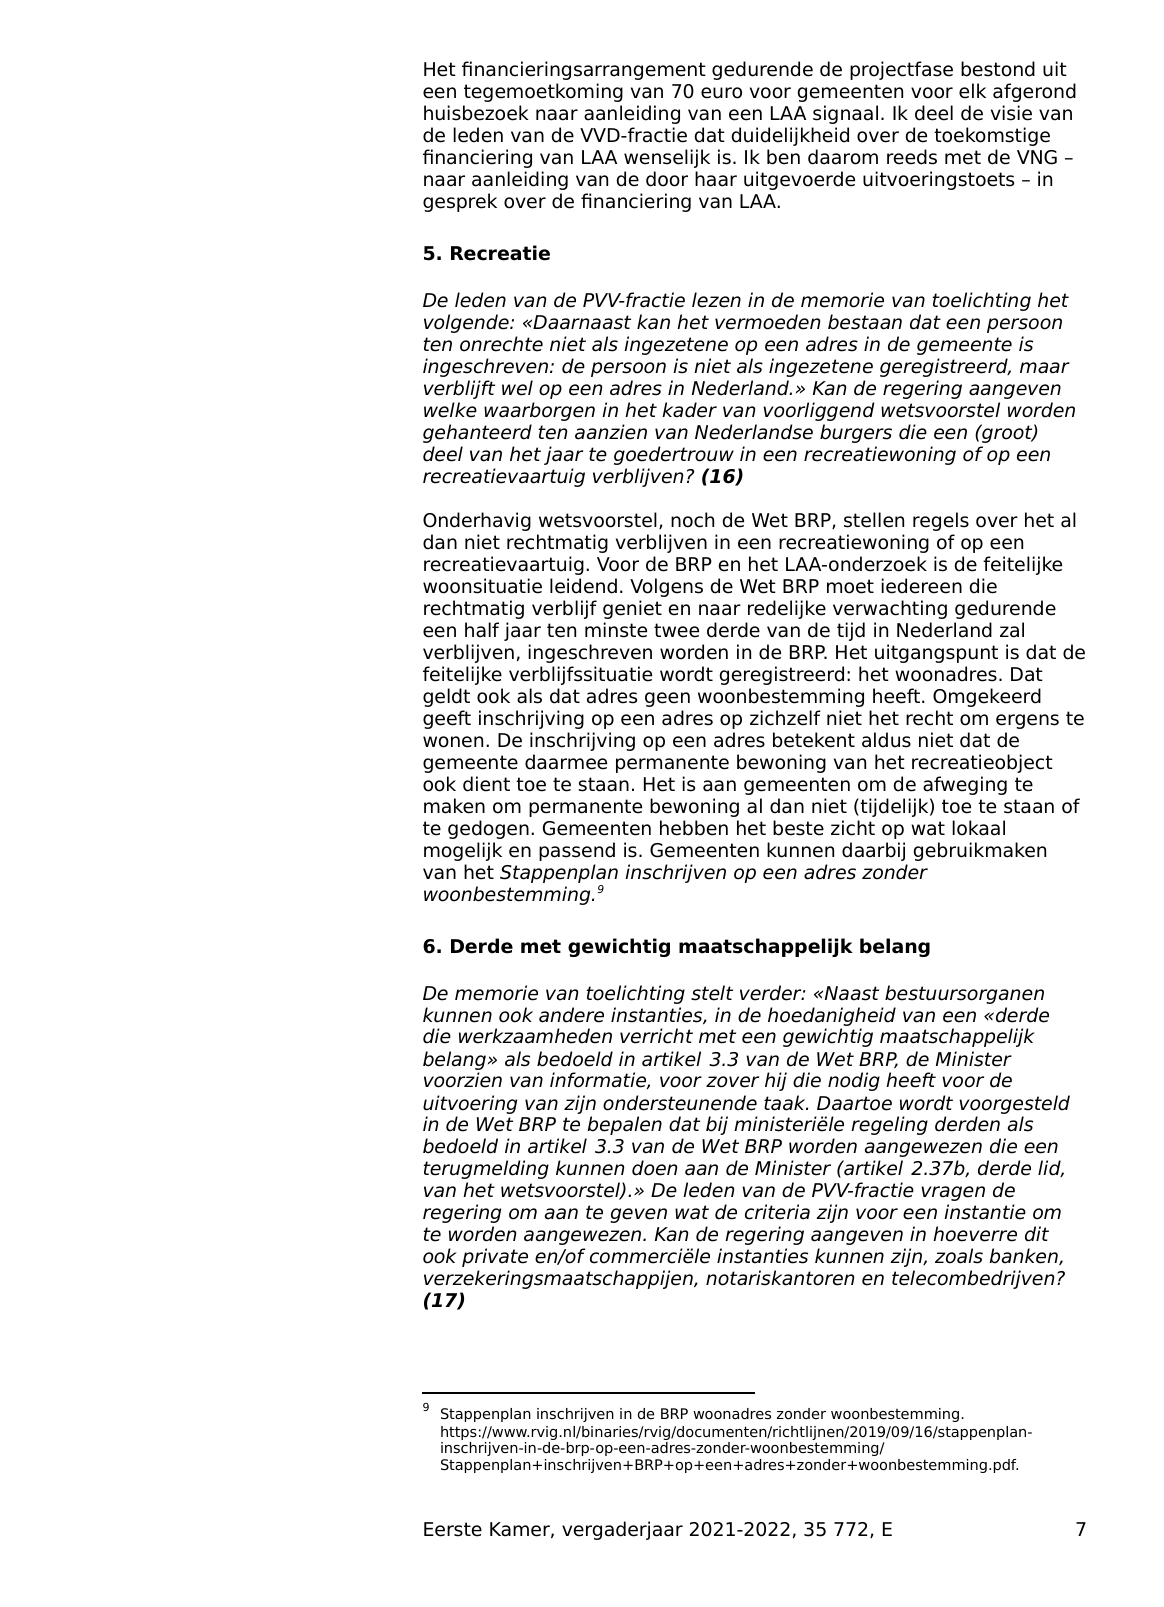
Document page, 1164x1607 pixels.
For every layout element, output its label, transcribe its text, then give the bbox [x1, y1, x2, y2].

text Onderhavig wetsvoorstel, noch de Wet BRP, stellen regels over het al dan niet rechtmatig verblijven in een recreatiewoning of op een recreatievaartuig. Voor de BRP en het LAA-onderzoek is de feitelijke woonsituatie leidend. Volgens de Wet BRP moet iedereen die rechtmatig verblijf geniet en naar redelijke verwachting gedurende een half jaar ten minste twee derde van de tijd in Nederland zal verblijven, ingeschreven worden in de BRP. Het uitgangspunt is dat de feitelijke verblijfssituatie wordt geregistreerd: het woonadres. Dat geldt ook als dat adres geen woonbestemming heeft. Omgekeerd geeft inschrijving op een adres op zichzelf niet het recht om ergens te wonen. De inschrijving op een adres betekent aldus niet dat de gemeente daarmee permanente bewoning van het recreatieobject ook dient toe te staan. Het is aan gemeenten om de afweging te maken om permanente bewoning al dan niet (tijdelijk) toe te staan of te gedogen. Gemeenten hebben het beste zicht op wat lokaal mogelijk en passend is. Gemeenten kunnen daarbij gebruikmaken van het Stappenplan inschrijven op een adres zonder woonbestemming. [422, 510, 1087, 906]
text De memorie van toelichting stelt verder: «Naast bestuursorganen kunnen ook andere instanties, in de hoedanigheid van een «derde die werkzaamheden verricht met een gewichtig maatschappelijk belang» als bedoeld in artikel 3.3 van de Wet BRP, de Minister voorzien van informatie, voor zover hij die nodig heeft voor de uitvoering van zijn ondersteunende taak. Daartoe wordt voorgesteld in de Wet BRP te bepalen dat bij ministeriële regeling derden als bedoeld in artikel 3.3 van de Wet BRP worden aangewezen die een terugmelding kunnen doen aan de Minister (artikel 2.37b, derde lid, van het wetsvoorstel).» De leden van de PVV-fractie vragen de regering om aan te geven wat de criteria zijn voor een instantie om te worden aangewezen. Kan de regering aangeven in hoeverre dit ook private en/of commerciële instanties kunnen zijn, zoals banken, verzekeringsmaatschappijen, notariskantoren en telecombedrijven? (17) [422, 982, 1087, 1312]
text De leden van de PVV-fractie lezen in de memorie van toelichting het volgende: «Daarnaast kan het vermoeden bestaan dat een persoon ten onrechte niet als ingezetene op een adres in de gemeente is ingeschreven: de persoon is niet als ingezetene geregistreerd, maar verblijft wel op een adres in Nederland.» Kan de regering aangeven welke waarborgen in het kader van voorliggend wetsvoorstel worden gehanteerd ten aanzien van Nederlandse burgers die een (groot) deel van het jaar te goedertrouw in een recreatiewoning of op een recreatievaartuig verblijven? (16) [422, 290, 1087, 488]
subtitle 6. Derde met gewichtig maatschappelijk belang [422, 936, 1087, 957]
subtitle 5. Recreatie [422, 243, 1087, 265]
text Het financieringsarrangement gedurende de projectfase bestond uit een tegemoetkoming van 70 euro voor gemeenten voor elk afgerond huisbezoek naar aanleiding van een LAA signaal. Ik deel de visie van de leden van de VVD-fractie dat duidelijkheid over de toekomstige financiering van LAA wenselijk is. Ik ben daarom reeds met de VNG – naar aanleiding van de door haar uitgevoerde uitvoeringstoets – in gesprek over de financiering van LAA. [422, 59, 1087, 213]
text Stappenplan inschrijven in de BRP woonadres zonder woonbestemming. https://www.rvig.nl/binaries/rvig/documenten/richtlijnen/2019/09/16/stappenplan-inschrijven-in-de-brp-op-een-adres-zonder-woonbestemming/Stappenplan+inschrijven+BRP+op+een+adres+zonder+woonbestemming.pdf. [422, 1402, 1087, 1474]
